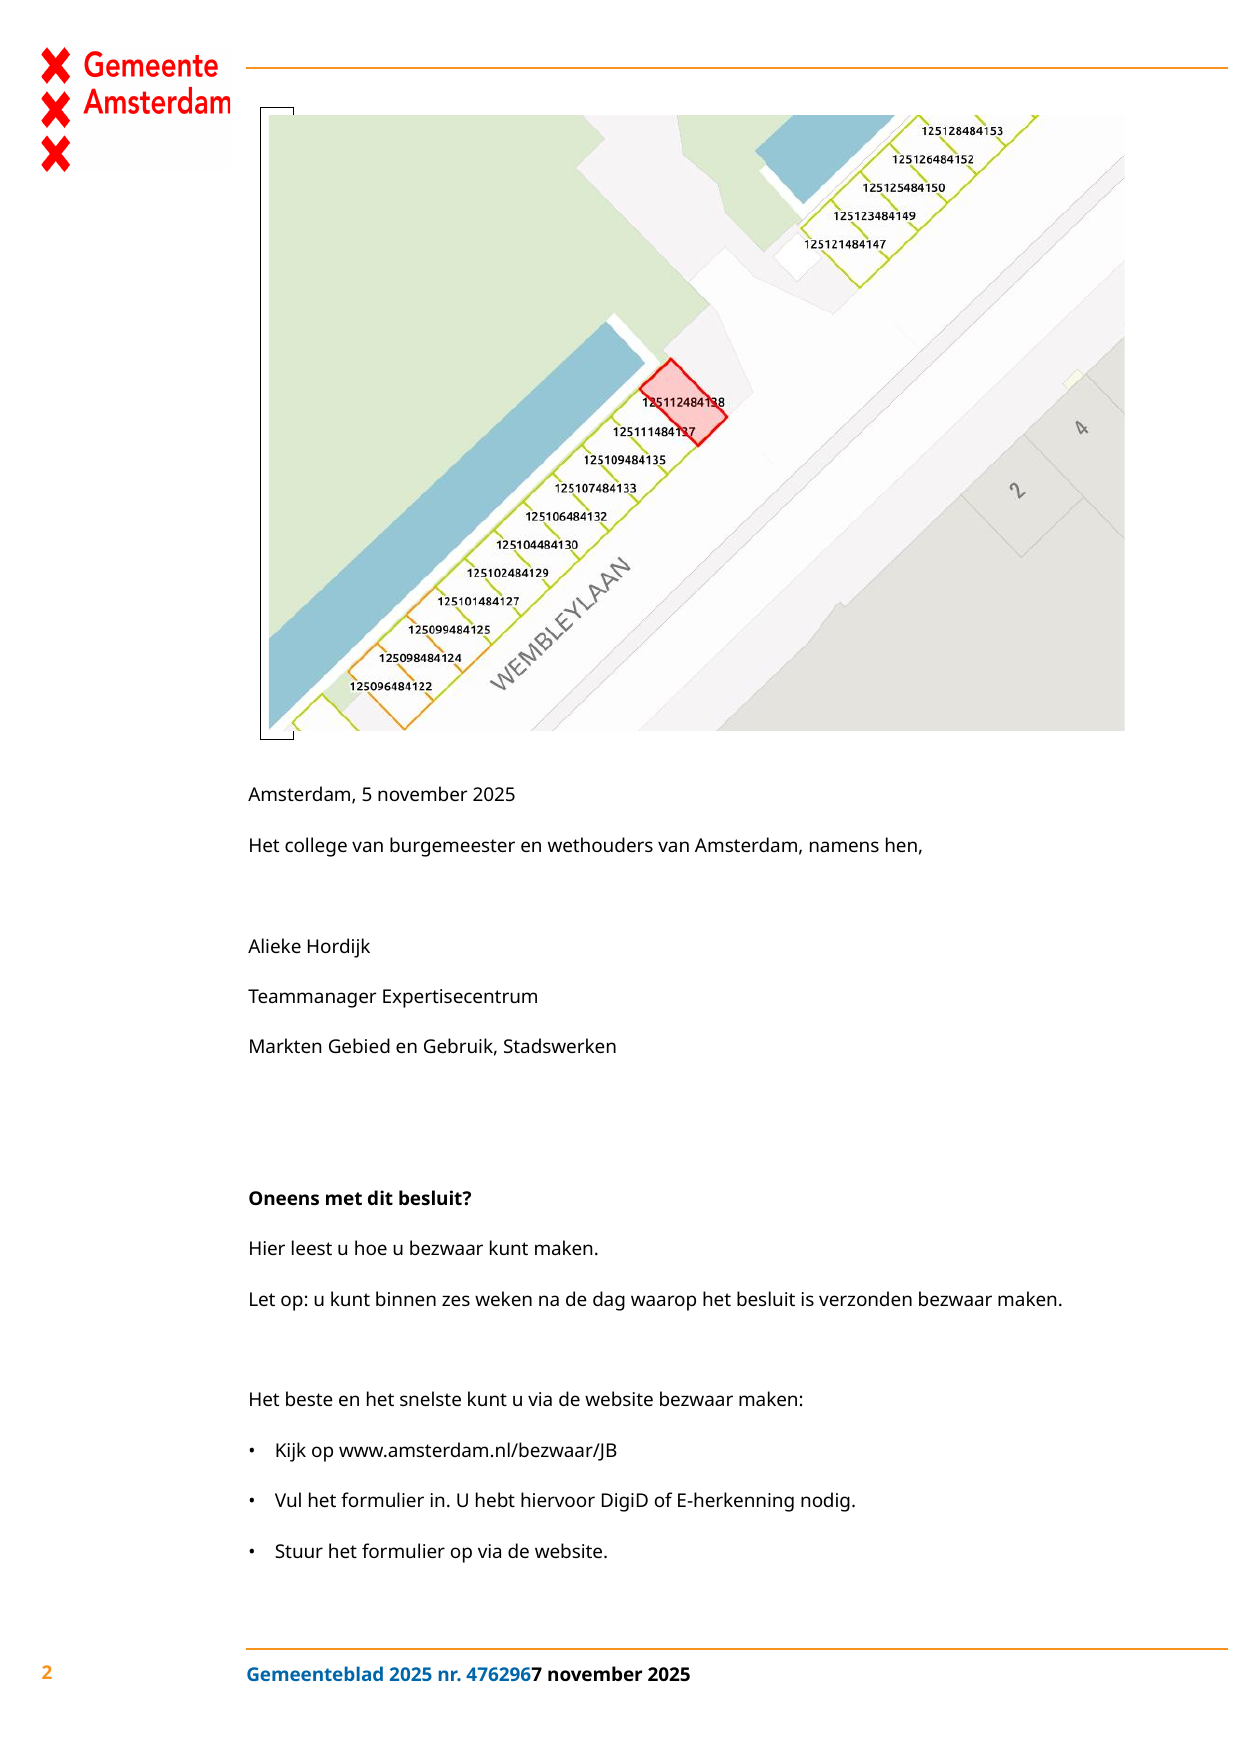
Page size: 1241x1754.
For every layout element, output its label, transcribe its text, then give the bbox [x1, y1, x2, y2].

text • Kijk op www.amsterdam.nl/bezwaar/JB [248, 1437, 1152, 1463]
text Hier leest u hoe u bezwaar kunt maken. [248, 1235, 1152, 1261]
text Het college van burgemeester en wethouders van Amsterdam, namens hen, [248, 832, 1152, 858]
text Het beste en het snelste kunt u via de website bezwaar maken: [248, 1387, 1152, 1412]
text Markten Gebied en Gebruik, Stadswerken [248, 1034, 1152, 1059]
picture [268, 115, 1125, 731]
text Amsterdam, 5 november 2025 [248, 782, 1152, 807]
text • Vul het formulier in. U hebt hiervoor DigiD of E-herkenning nodig. [248, 1487, 1152, 1513]
text • Stuur het formulier op via de website. [248, 1538, 1152, 1563]
picture [41, 47, 231, 172]
text Oneens met dit besluit? [248, 1185, 1152, 1211]
text Let op: u kunt binnen zes weken na de dag waarop het besluit is verzonden bezwaar maken. [248, 1286, 1152, 1311]
text Teammanager Expertisecentrum [248, 983, 1152, 1009]
text Alieke Hordijk [248, 933, 1152, 958]
